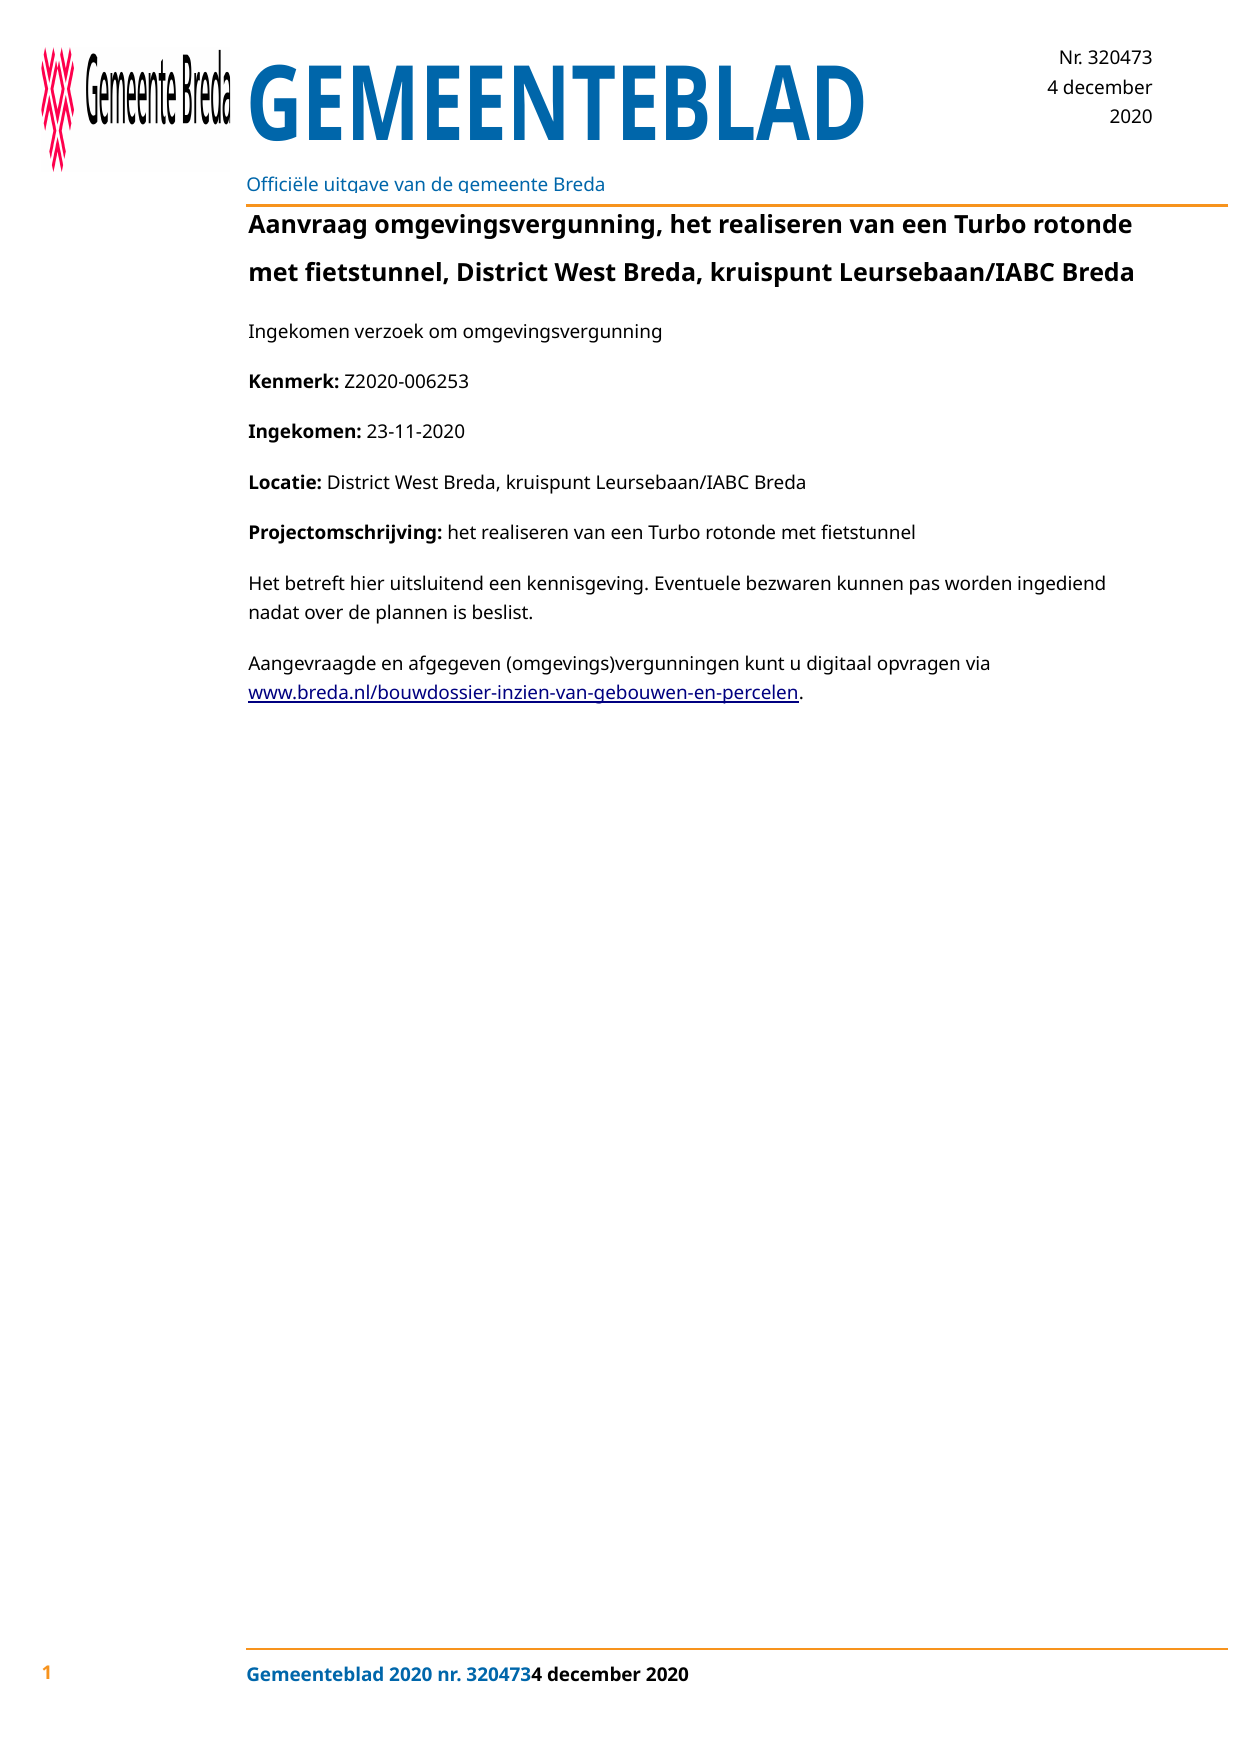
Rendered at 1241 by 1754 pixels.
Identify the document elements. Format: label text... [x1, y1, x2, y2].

picture [41, 47, 231, 172]
text Het betreft hier uitsluitend een kennisgeving. Eventuele bezwaren kunnen pas worden ingediend nadat over de plannen is beslist. [248, 570, 1152, 625]
text Ingekomen: 23-11-2020 [248, 419, 1152, 444]
text Aanvraag omgevingsvergunning, het realiseren van een Turbo rotonde met fietstunnel, District West Breda, kruispunt Leursebaan/IABC Breda [248, 207, 1152, 288]
text Kenmerk: Z2020-006253 [248, 368, 1152, 394]
text Locatie: District West Breda, kruispunt Leursebaan/IABC Breda [248, 469, 1152, 495]
text Aangevraagde en afgegeven (omgevings)vergunningen kunt u digitaal opvragen via www.breda.nl/bouwdossier-inzien-van-gebouwen-en-percelen. [248, 650, 1152, 705]
text Projectomschrijving: het realiseren van een Turbo rotonde met fietstunnel [248, 519, 1152, 545]
text Ingekomen verzoek om omgevingsvergunning [248, 318, 1152, 344]
